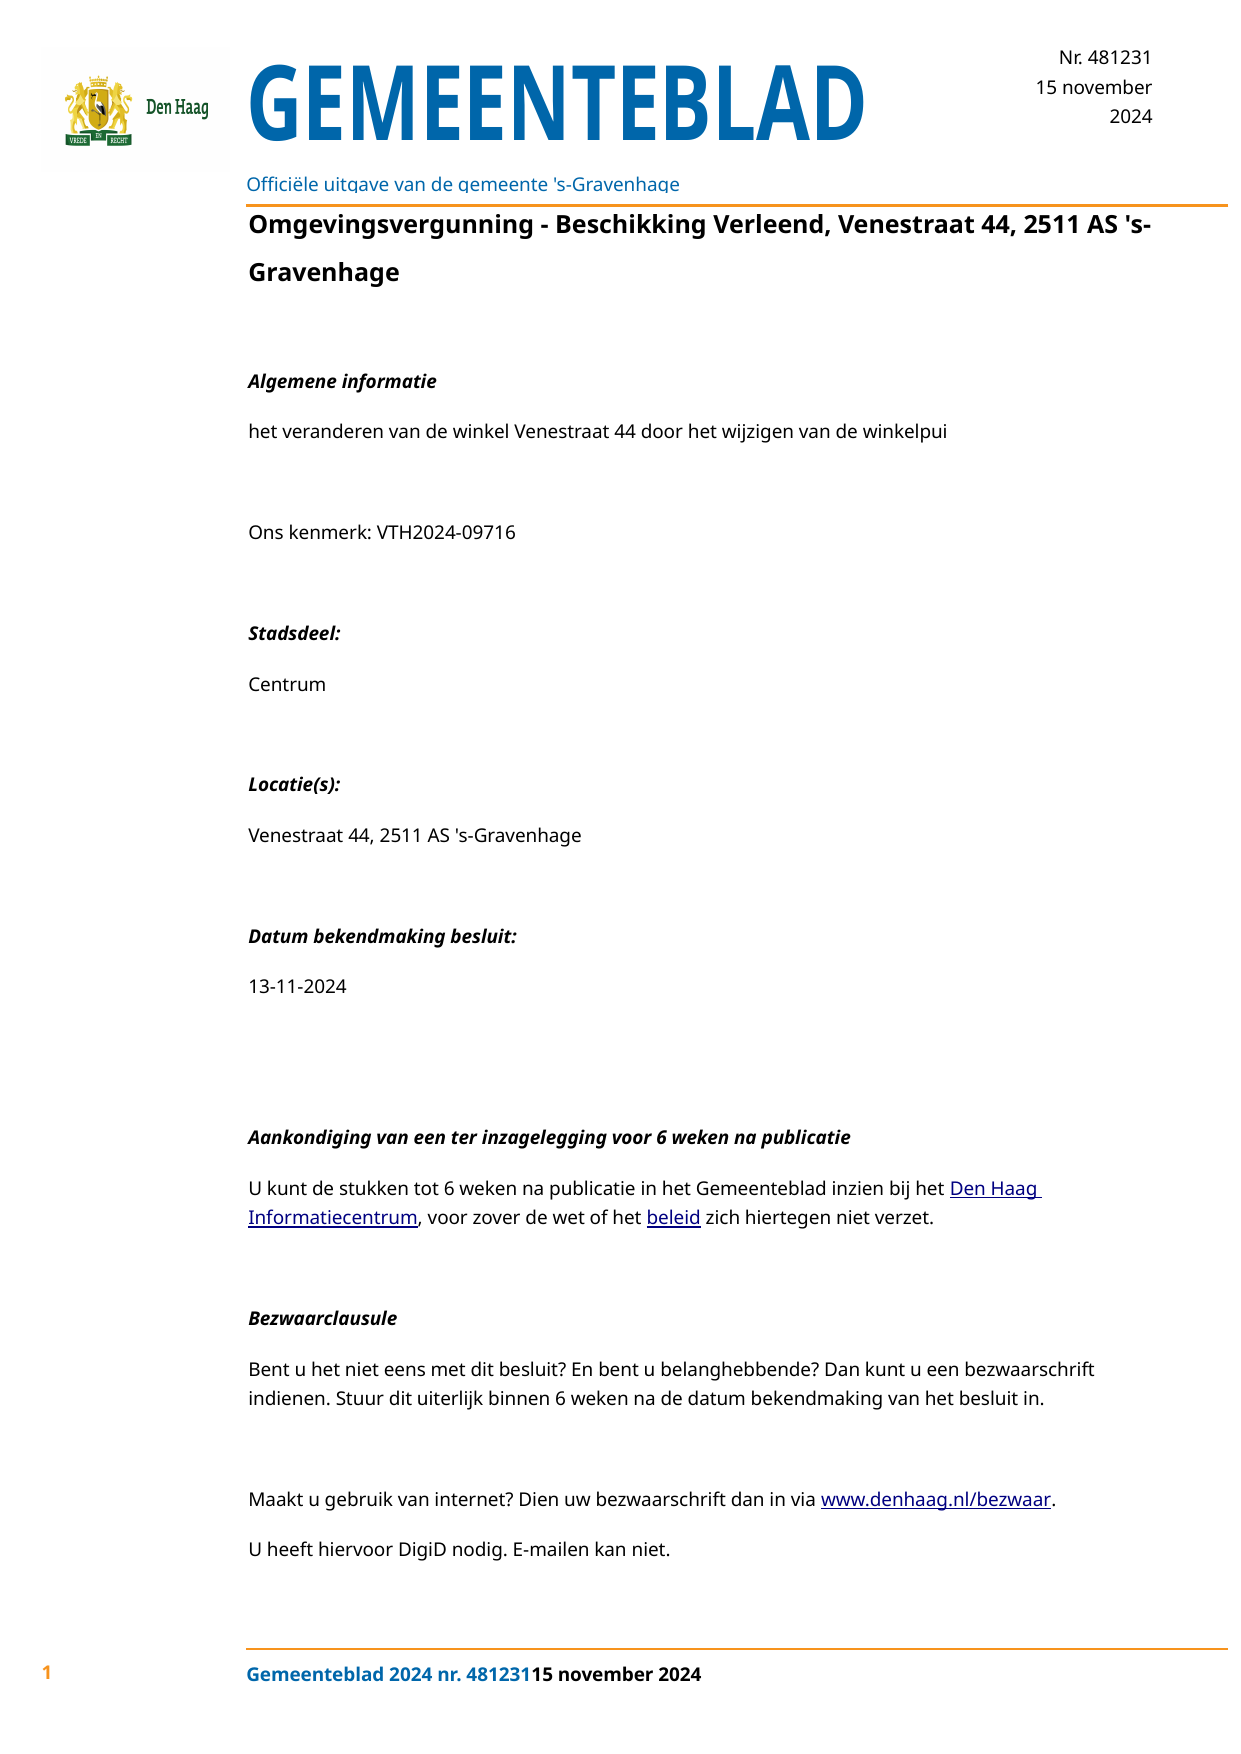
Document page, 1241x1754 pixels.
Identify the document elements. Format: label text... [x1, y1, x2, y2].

picture [41, 47, 231, 172]
text 13-11-2024 [248, 973, 1152, 999]
text U heeft hiervoor DigiD nodig. E-mailen kan niet. [248, 1537, 1152, 1562]
text Bent u het niet eens met dit besluit? En bent u belanghebbende? Dan kunt u een bezwaarschrift indienen. Stuur dit uiterlijk binnen 6 weken na de datum bekendmaking van het besluit in. [248, 1356, 1152, 1411]
text het veranderen van de winkel Venestraat 44 door het wijzigen van de winkelpui [248, 419, 1152, 444]
text Locatie(s): [248, 772, 1152, 797]
text Maakt u gebruik van internet? Dien uw bezwaarschrift dan in via www.denhaag.nl/bezwaar. [248, 1486, 1152, 1512]
text Datum bekendmaking besluit: [248, 923, 1152, 949]
text Centrum [248, 671, 1152, 697]
text U kunt de stukken tot 6 weken na publicatie in het Gemeenteblad inzien bij het Den Haag Informatiecentrum, voor zover de wet of het beleid zich hiertegen niet verzet. [248, 1175, 1152, 1230]
text Omgevingsvergunning - Beschikking Verleend, Venestraat 44, 2511 AS 's-Gravenhage [248, 207, 1152, 288]
text Bezwaarclausule [248, 1305, 1152, 1331]
text Stadsdeel: [248, 620, 1152, 646]
text Aankondiging van een ter inzagelegging voor 6 weken na publicatie [248, 1124, 1152, 1150]
text Algemene informatie [248, 368, 1152, 394]
text Venestraat 44, 2511 AS 's-Gravenhage [248, 822, 1152, 848]
text Ons kenmerk: VTH2024-09716 [248, 519, 1152, 545]
